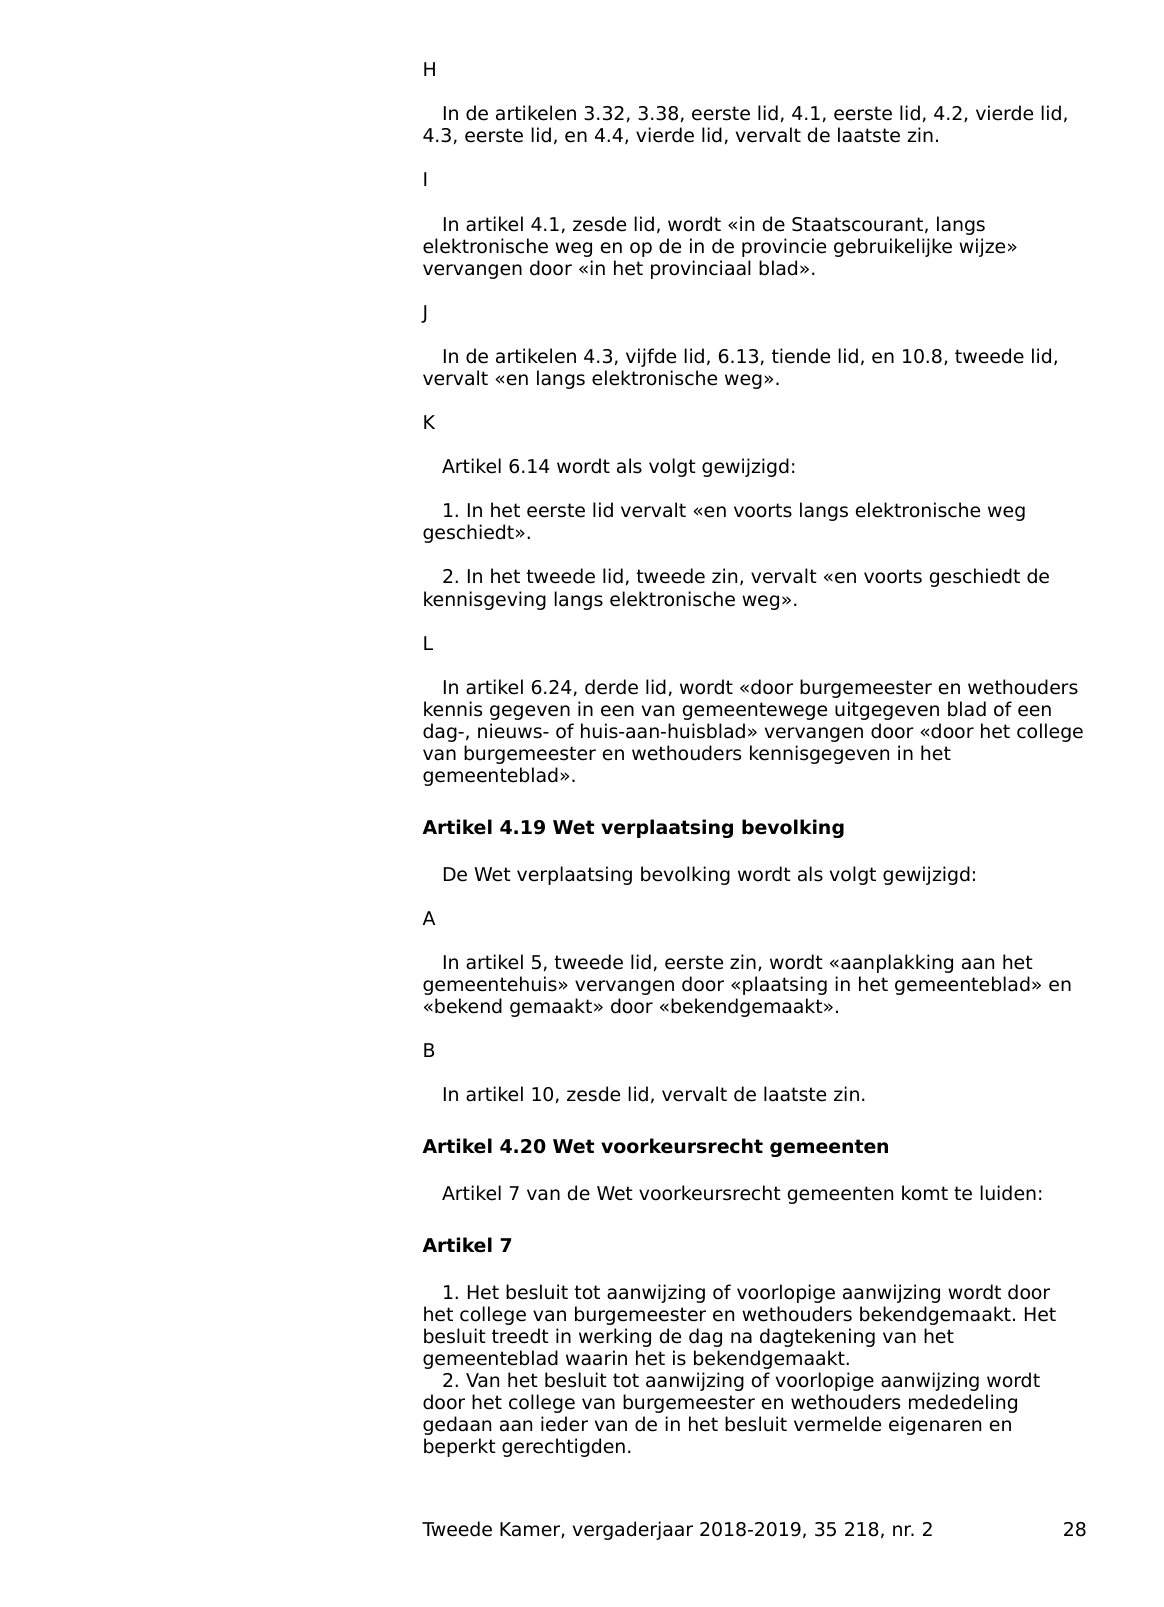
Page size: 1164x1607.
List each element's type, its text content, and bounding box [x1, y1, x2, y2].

text Artikel 7 van de Wet voorkeursrecht gemeenten komt te luiden: [422, 1183, 1087, 1205]
text In de artikelen 4.3, vijfde lid, 6.13, tiende lid, en 10.8, tweede lid, vervalt «en langs elektronische weg». [422, 346, 1087, 390]
text 1. Het besluit tot aanwijzing of voorlopige aanwijzing wordt door het college van burgemeester en wethouders bekendgemaakt. Het besluit treedt in werking de dag na dagtekening van het gemeenteblad waarin het is bekendgemaakt. [422, 1282, 1087, 1370]
text K [422, 412, 1087, 434]
text Artikel 6.14 wordt als volgt gewijzigd: [422, 456, 1087, 478]
text 2. Van het besluit tot aanwijzing of voorlopige aanwijzing wordt door het college van burgemeester en wethouders mededeling gedaan aan ieder van de in het besluit vermelde eigenaren en beperkt gerechtigden. [422, 1370, 1087, 1458]
text In artikel 6.24, derde lid, wordt «door burgemeester en wethouders kennis gegeven in een van gemeentewege uitgegeven blad of een dag-, nieuws- of huis-aan-huisblad» vervangen door «door het college van burgemeester en wethouders kennisgegeven in het gemeenteblad». [422, 677, 1087, 787]
text L [422, 633, 1087, 654]
subtitle Artikel 4.20 Wet voorkeursrecht gemeenten [422, 1136, 1087, 1158]
text 1. In het eerste lid vervalt «en voorts langs elektronische weg geschiedt». [422, 500, 1087, 544]
text In artikel 5, tweede lid, eerste zin, wordt «aanplakking aan het gemeentehuis» vervangen door «plaatsing in het gemeenteblad» en «bekend gemaakt» door «bekendgemaakt». [422, 952, 1087, 1018]
text In artikel 10, zesde lid, vervalt de laatste zin. [422, 1084, 1087, 1106]
text In de artikelen 3.32, 3.38, eerste lid, 4.1, eerste lid, 4.2, vierde lid, 4.3, eerste lid, en 4.4, vierde lid, vervalt de laatste zin. [422, 103, 1087, 147]
text In artikel 4.1, zesde lid, wordt «in de Staatscourant, langs elektronische weg en op de in de provincie gebruikelijke wijze» vervangen door «in het provinciaal blad». [422, 213, 1087, 279]
text H [422, 59, 1087, 81]
text I [422, 169, 1087, 191]
text De Wet verplaatsing bevolking wordt als volgt gewijzigd: [422, 864, 1087, 886]
text J [422, 302, 1087, 324]
text B [422, 1040, 1087, 1062]
subtitle Artikel 4.19 Wet verplaatsing bevolking [422, 817, 1087, 839]
text A [422, 908, 1087, 930]
text 2. In het tweede lid, tweede zin, vervalt «en voorts geschiedt de kennisgeving langs elektronische weg». [422, 566, 1087, 610]
subtitle Artikel 7 [422, 1235, 1087, 1257]
